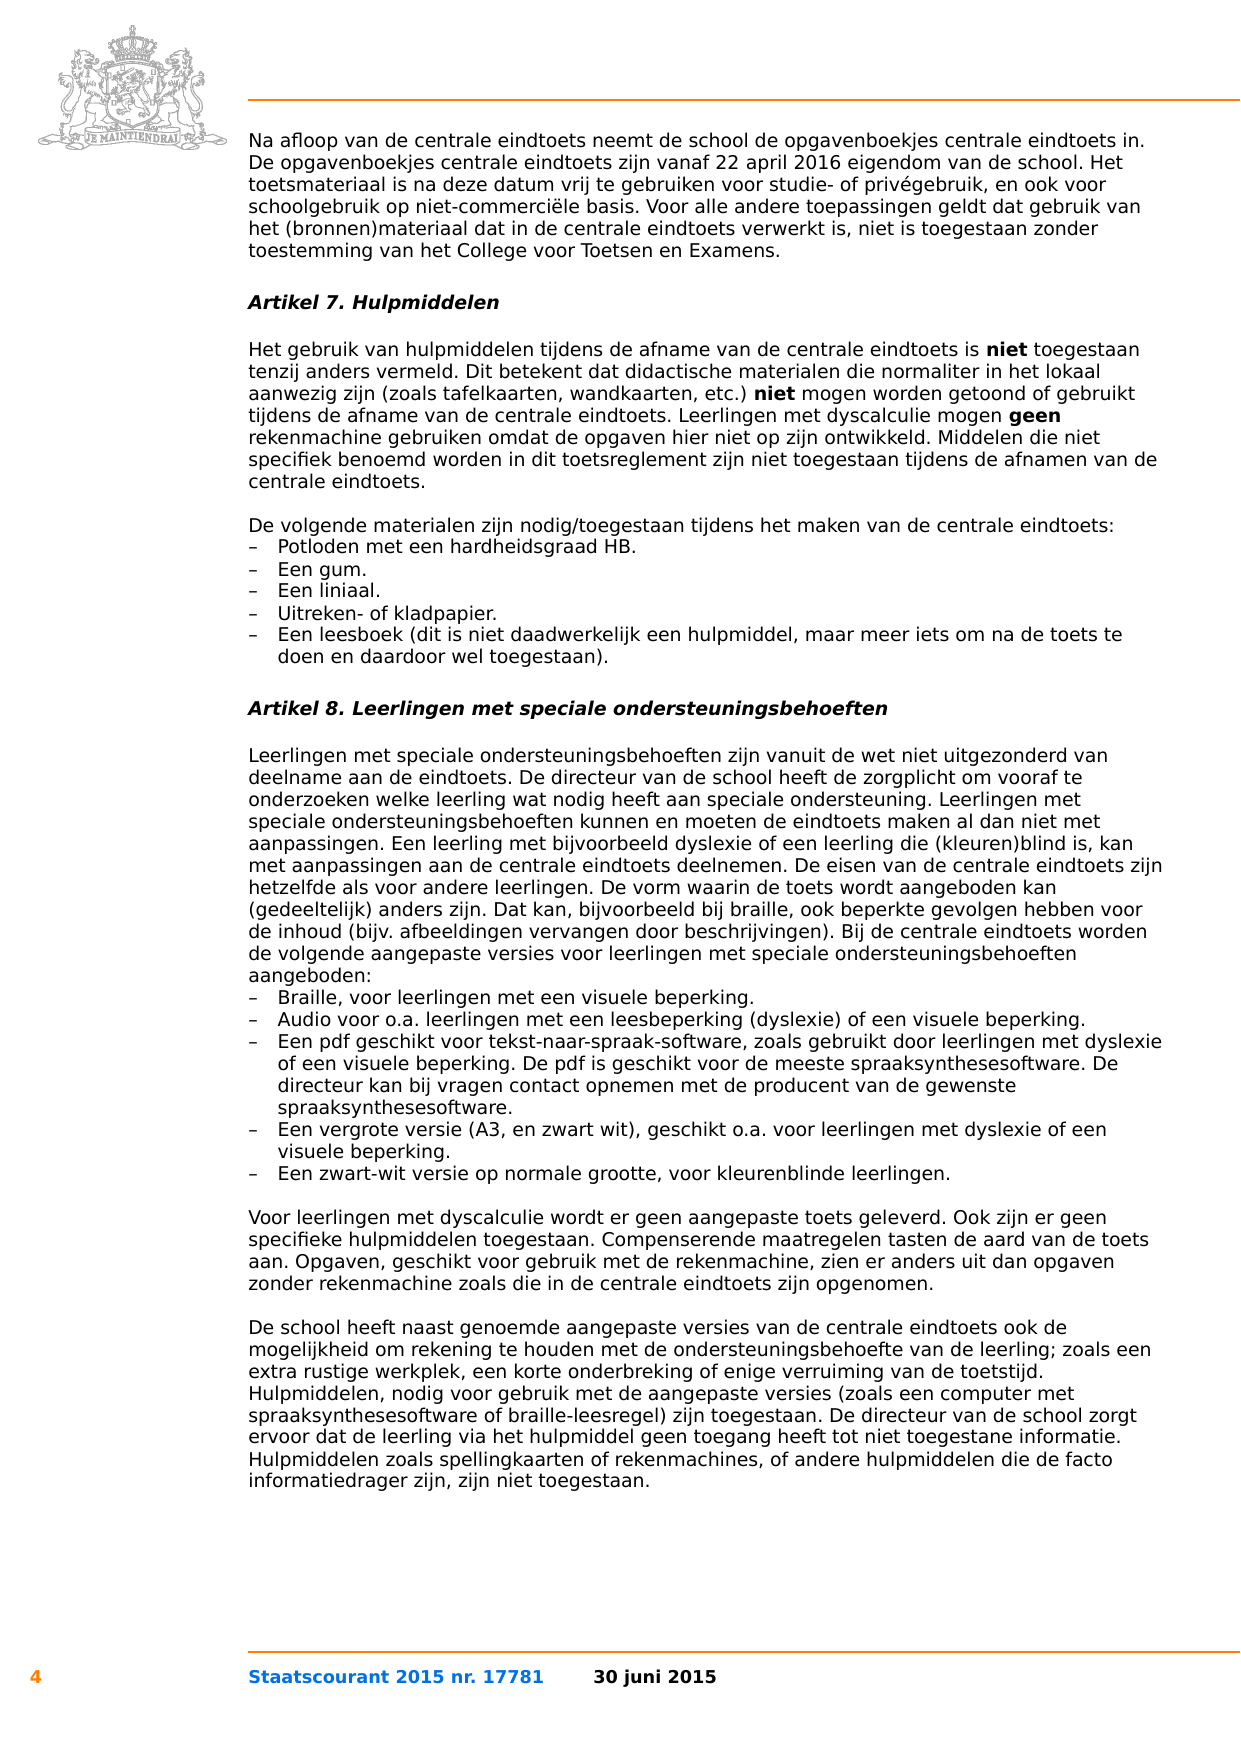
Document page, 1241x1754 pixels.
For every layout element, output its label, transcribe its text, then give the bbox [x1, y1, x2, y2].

text – Potloden met een hardheidsgraad HB. [248, 536, 1163, 558]
text – Een zwart-wit versie op normale grootte, voor kleurenblinde leerlingen. [248, 1163, 1163, 1185]
text – Een gum. [248, 558, 1163, 580]
text – Een pdf geschikt voor tekst-naar-spraak-software, zoals gebruikt door leerlingen met dyslexie of een visuele beperking. De pdf is geschikt voor de meeste spraaksynthesesoftware. De directeur kan bij vragen contact opnemen met de producent van de gewenste spraaksynthesesoftware. [248, 1031, 1163, 1119]
text – Een vergrote versie (A3, en zwart wit), geschikt o.a. voor leerlingen met dyslexie of een visuele beperking. [248, 1119, 1163, 1163]
text – Braille, voor leerlingen met een visuele beperking. [248, 987, 1163, 1009]
text – Audio voor o.a. leerlingen met een leesbeperking (dyslexie) of een visuele beperking. [248, 1009, 1163, 1031]
text Leerlingen met speciale ondersteuningsbehoeften zijn vanuit de wet niet uitgezonderd van deelname aan de eindtoets. De directeur van de school heeft de zorgplicht om vooraf te onderzoeken welke leerling wat nodig heeft aan speciale ondersteuning. Leerlingen met speciale ondersteuningsbehoeften kunnen en moeten de eindtoets maken al dan niet met aanpassingen. Een leerling met bijvoorbeeld dyslexie of een leerling die (kleuren)blind is, kan met aanpassingen aan de centrale eindtoets deelnemen. De eisen van de centrale eindtoets zijn hetzelfde als voor andere leerlingen. De vorm waarin de toets wordt aangeboden kan (gedeeltelijk) anders zijn. Dat kan, bijvoorbeeld bij braille, ook beperkte gevolgen hebben voor de inhoud (bijv. afbeeldingen vervangen door beschrijvingen). Bij de centrale eindtoets worden de volgende aangepaste versies voor leerlingen met speciale ondersteuningsbehoeften aangeboden: [248, 745, 1163, 987]
text De volgende materialen zijn nodig/toegestaan tijdens het maken van de centrale eindtoets: [248, 514, 1163, 536]
text – Uitreken- of kladpapier. [248, 602, 1163, 624]
text Voor leerlingen met dyscalculie wordt er geen aangepaste toets geleverd. Ook zijn er geen specifieke hulpmiddelen toegestaan. Compenserende maatregelen tasten de aard van de toets aan. Opgaven, geschikt voor gebruik met de rekenmachine, zien er anders uit dan opgaven zonder rekenmachine zoals die in de centrale eindtoets zijn opgenomen. [248, 1207, 1163, 1295]
text Na afloop van de centrale eindtoets neemt de school de opgavenboekjes centrale eindtoets in. De opgavenboekjes centrale eindtoets zijn vanaf 22 april 2016 eigendom van de school. Het toetsmateriaal is na deze datum vrij te gebruiken voor studie- of privégebruik, en ook voor schoolgebruik op niet-commerciële basis. Voor alle andere toepassingen geldt dat gebruik van het (bronnen)materiaal dat in de centrale eindtoets verwerkt is, niet is toegestaan zonder toestemming van het College voor Toetsen en Examens. [248, 130, 1163, 262]
text Het gebruik van hulpmiddelen tijdens de afname van de centrale eindtoets is niet toegestaan tenzij anders vermeld. Dit betekent dat didactische materialen die normaliter in het lokaal aanwezig zijn (zoals tafelkaarten, wandkaarten, etc.) niet mogen worden getoond of gebruikt tijdens de afname van de centrale eindtoets. Leerlingen met dyscalculie mogen geen rekenmachine gebruiken omdat de opgaven hier niet op zijn ontwikkeld. Middelen die niet specifiek benoemd worden in dit toetsreglement zijn niet toegestaan tijdens de afnamen van de centrale eindtoets. [248, 339, 1163, 493]
subtitle Artikel 8. Leerlingen met speciale ondersteuningsbehoeften [248, 698, 1163, 720]
text – Een liniaal. [248, 580, 1163, 602]
subtitle Artikel 7. Hulpmiddelen [248, 292, 1163, 314]
text De school heeft naast genoemde aangepaste versies van de centrale eindtoets ook de mogelijkheid om rekening te houden met de ondersteuningsbehoefte van de leerling; zoals een extra rustige werkplek, een korte onderbreking of enige verruiming van de toetstijd. Hulpmiddelen, nodig voor gebruik met de aangepaste versies (zoals een computer met spraaksynthesesoftware of braille-leesregel) zijn toegestaan. De directeur van de school zorgt ervoor dat de leerling via het hulpmiddel geen toegang heeft tot niet toegestane informatie. Hulpmiddelen zoals spellingkaarten of rekenmachines, of andere hulpmiddelen die de facto informatiedrager zijn, zijn niet toegestaan. [248, 1317, 1163, 1492]
picture [38, 25, 227, 150]
text – Een leesboek (dit is niet daadwerkelijk een hulpmiddel, maar meer iets om na de toets te doen en daardoor wel toegestaan). [248, 624, 1163, 668]
